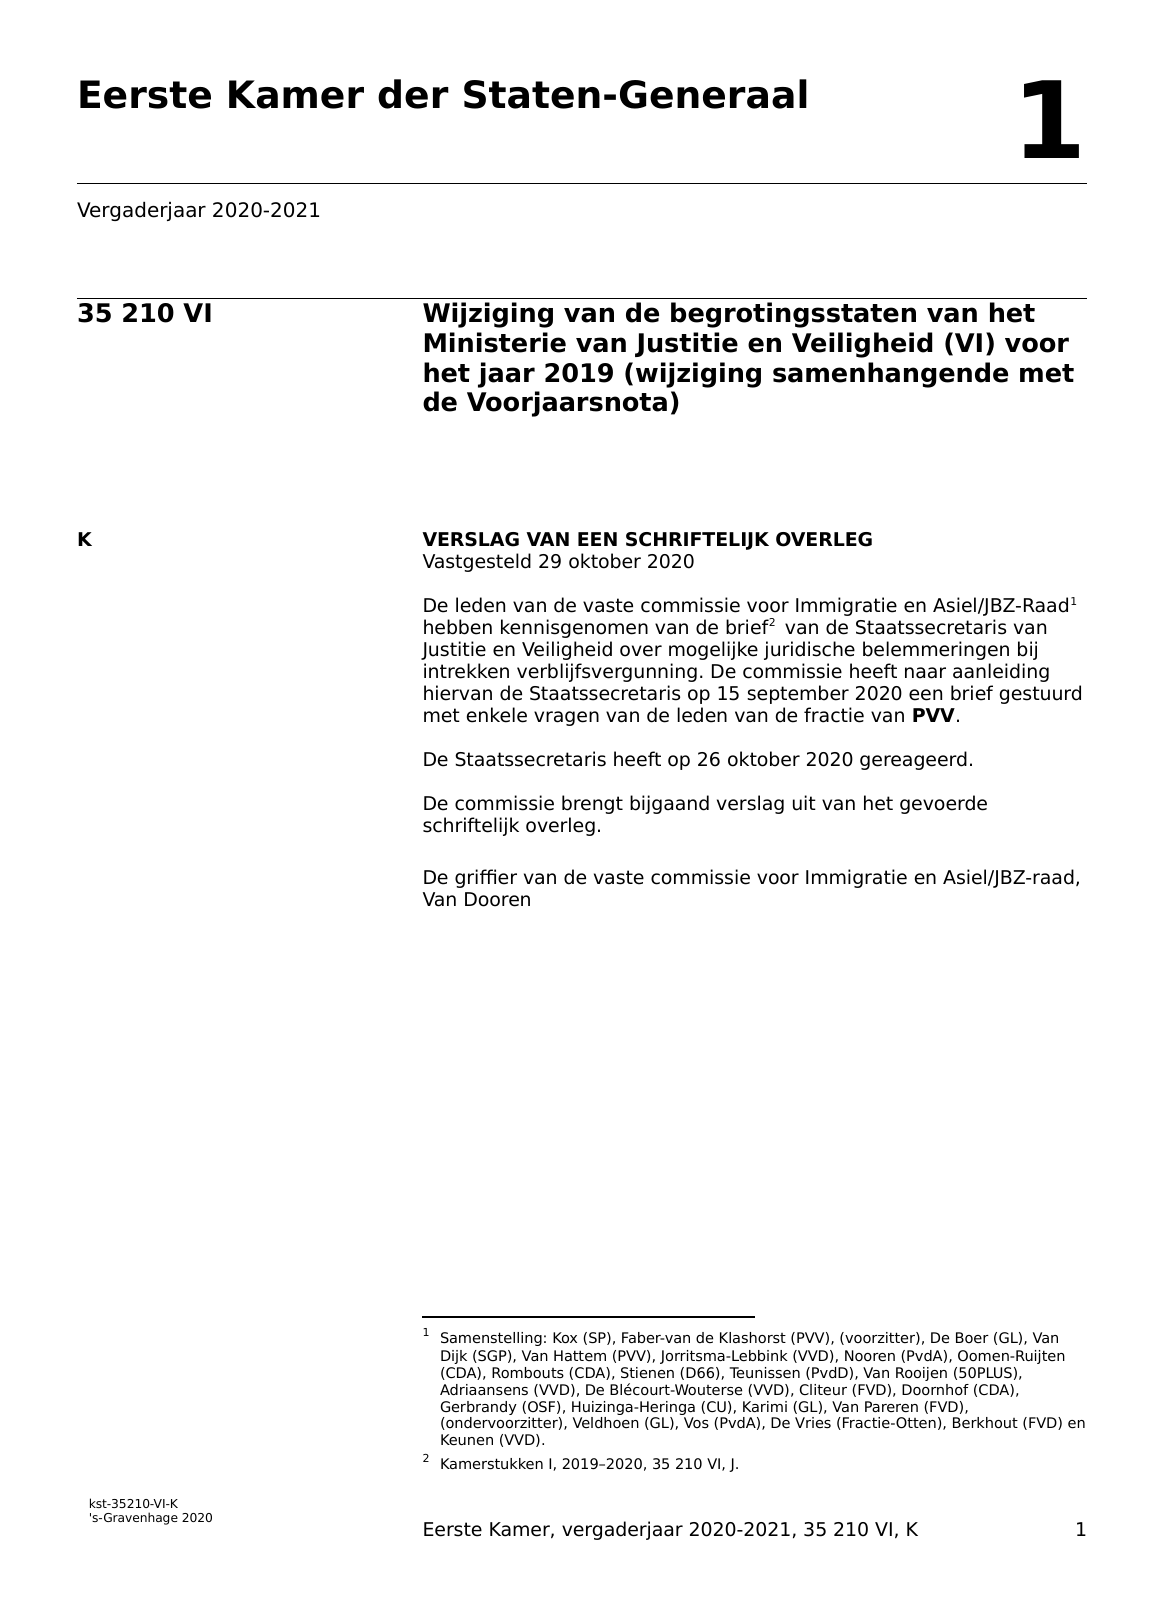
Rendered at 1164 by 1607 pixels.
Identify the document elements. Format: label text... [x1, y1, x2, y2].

text Kamerstukken I, 2019–2020, 35 210 VI, J. [422, 1452, 1087, 1474]
table_cell Vergaderjaar 2020-2021 [77, 184, 1087, 298]
text De griffier van de vaste commissie voor Immigratie en Asiel/JBZ-raad, Van Dooren [422, 867, 1087, 911]
text Vastgesteld 29 oktober 2020 [422, 551, 1087, 573]
subtitle 35 210 VI Wijziging van de begrotingsstaten van het Ministerie van Justitie en Veiligheid (VI) voor het jaar 2019 (wijziging samenhangende met de Voorjaarsnota) [77, 299, 1087, 418]
text De leden van de vaste commissie voor Immigratie en Asiel/JBZ-Raad hebben kennisgenomen van de brief van de Staatssecretaris van Justitie en Veiligheid over mogelijke juridische belemmeringen bij intrekken verblijfsvergunning. De commissie heeft naar aanleiding hiervan de Staatssecretaris op 15 september 2020 een brief gestuurd met enkele vragen van de leden van de fractie van PVV. [422, 595, 1087, 727]
text 's-Gravenhage 2020 [88, 1511, 323, 1525]
table_header 1 [886, 59, 1087, 183]
table_header Eerste Kamer der Staten-Generaal [77, 59, 886, 183]
subtitle K VERSLAG VAN EEN SCHRIFTELIJK OVERLEG [77, 529, 1087, 551]
text De commissie brengt bijgaand verslag uit van het gevoerde schriftelijk overleg. [422, 793, 1087, 837]
text kst-35210-VI-K [88, 1497, 323, 1511]
text Samenstelling: Kox (SP), Faber-van de Klashorst (PVV), (voorzitter), De Boer (GL), Van Dijk (SGP), Van Hattem (PVV), Jorritsma-Lebbink (VVD), Nooren (PvdA), Oomen-Ruijten (CDA), Rombouts (CDA), Stienen (D66), Teunissen (PvdD), Van Rooijen (50PLUS), Adriaansens (VVD), De Blécourt-Wouterse (VVD), Cliteur (FVD), Doornhof (CDA), Gerbrandy (OSF), Huizinga-Heringa (CU), Karimi (GL), Van Pareren (FVD), (ondervoorzitter), Veldhoen (GL), Vos (PvdA), De Vries (Fractie-Otten), Berkhout (FVD) en Keunen (VVD). [422, 1326, 1087, 1449]
text De Staatssecretaris heeft op 26 oktober 2020 gereageerd. [422, 749, 1087, 771]
